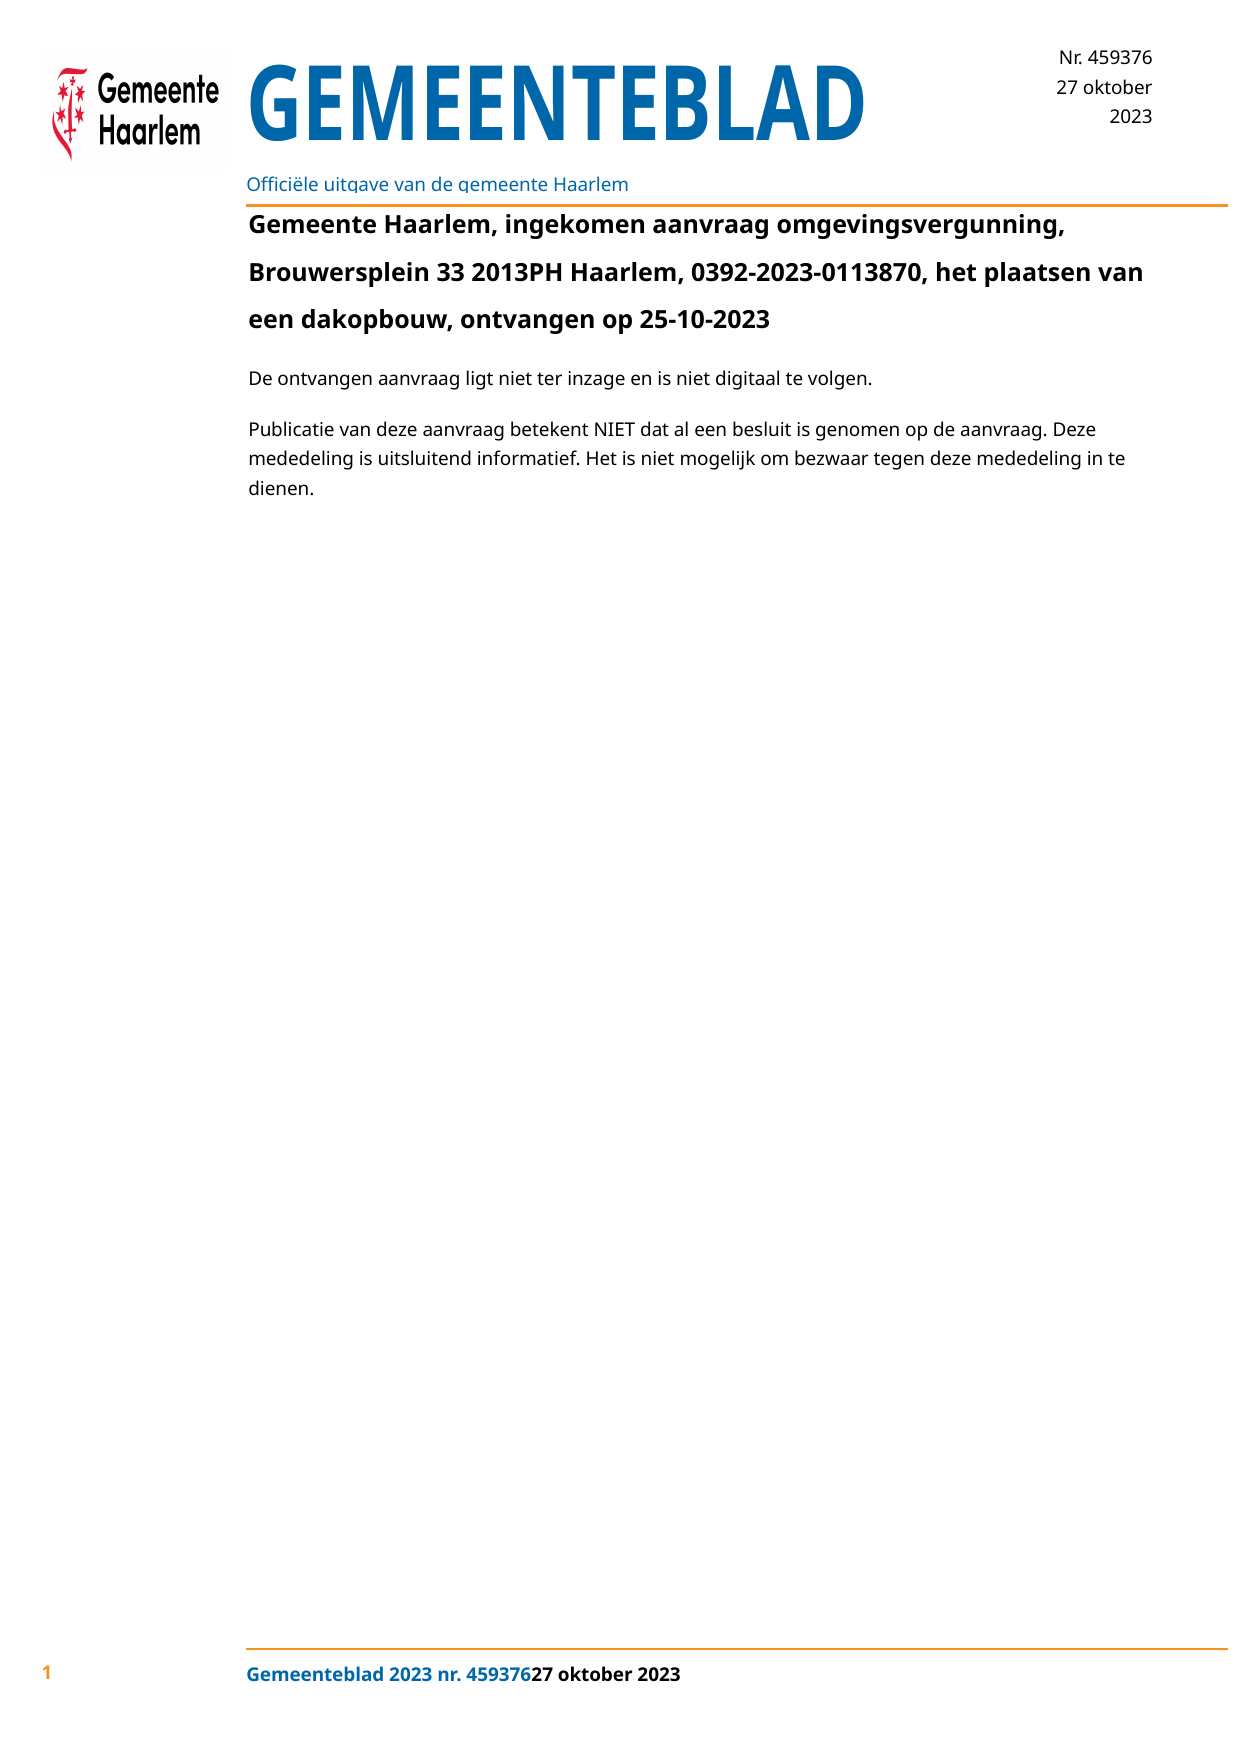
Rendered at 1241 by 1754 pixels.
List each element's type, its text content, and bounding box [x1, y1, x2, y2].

text Publicatie van deze aanvraag betekent NIET dat al een besluit is genomen op de aanvraag. Deze mededeling is uitsluitend informatief. Het is niet mogelijk om bezwaar tegen deze mededeling in te dienen. [248, 416, 1152, 501]
text Gemeente Haarlem, ingekomen aanvraag omgevingsvergunning, Brouwersplein 33 2013PH Haarlem, 0392-2023-0113870, het plaatsen van een dakopbouw, ontvangen op 25-10-2023 [248, 207, 1152, 336]
text De ontvangen aanvraag ligt niet ter inzage en is niet digitaal te volgen. [248, 366, 1152, 391]
picture [41, 47, 231, 172]
